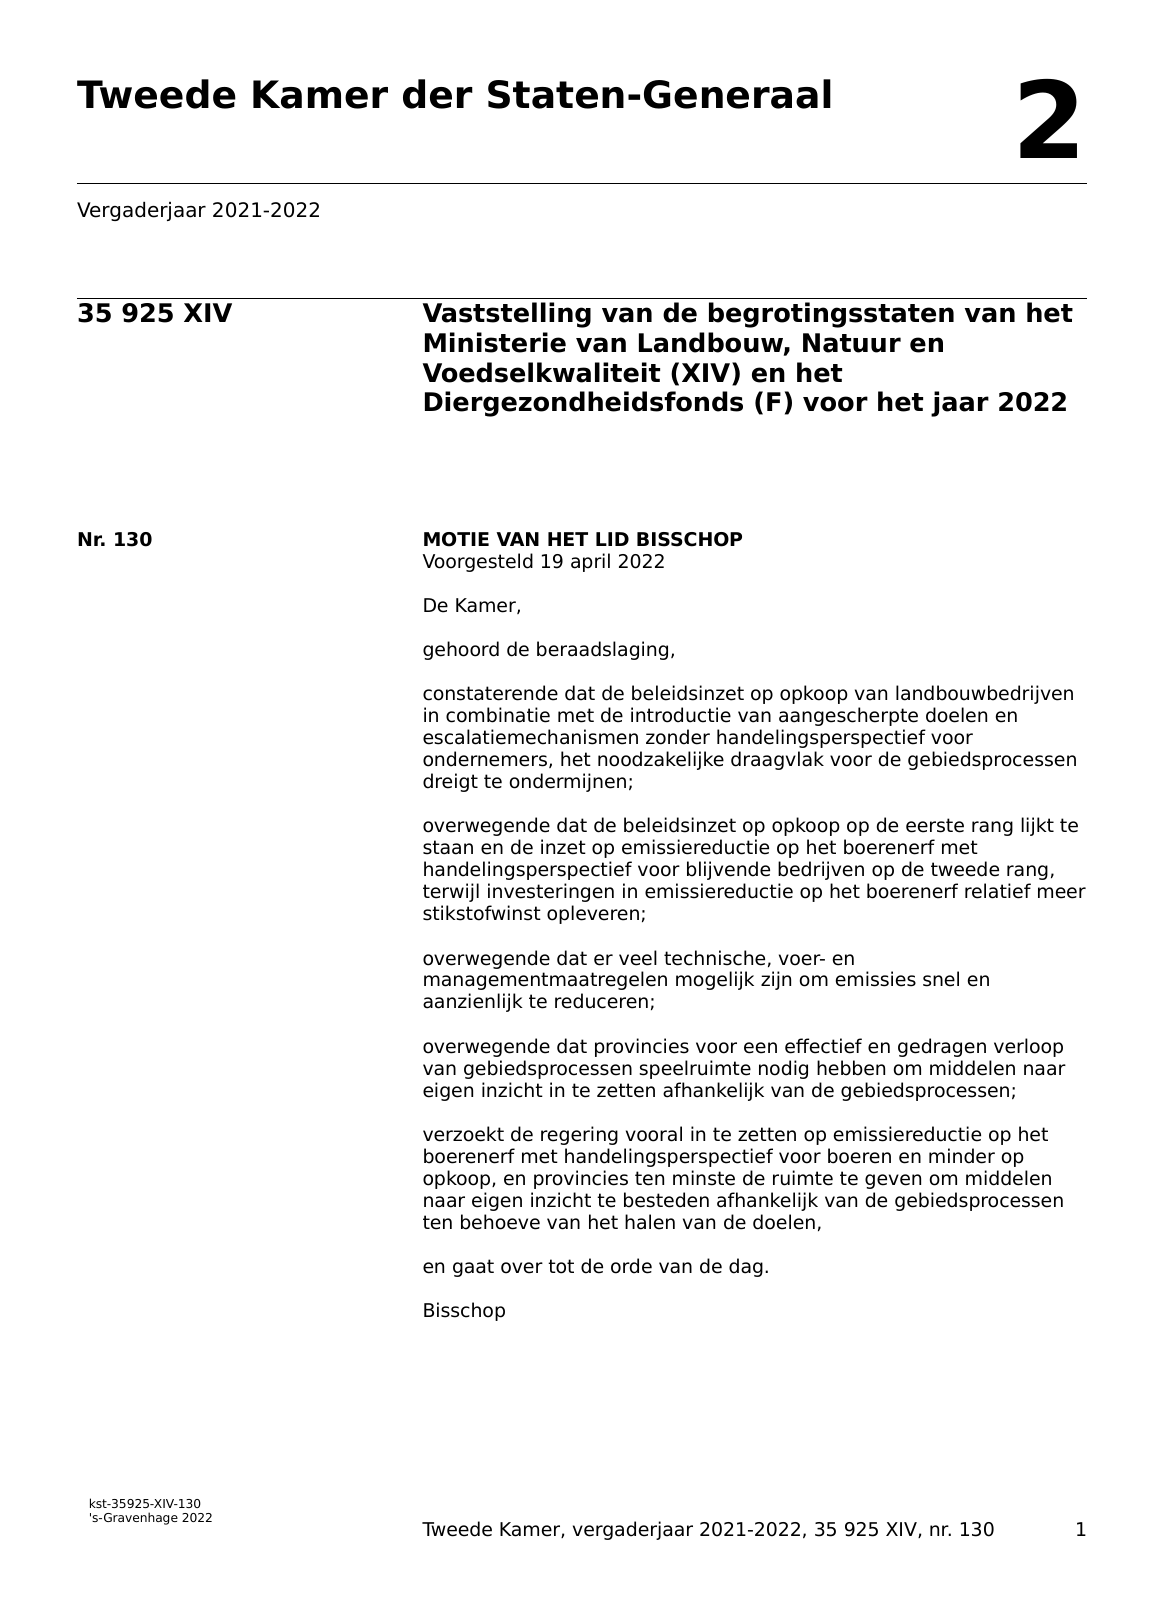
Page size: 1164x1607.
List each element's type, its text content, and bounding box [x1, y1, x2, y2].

text De Kamer, [422, 595, 1087, 617]
text overwegende dat er veel technische, voer- en managementmaatregelen mogelijk zijn om emissies snel en aanzienlijk te reduceren; [422, 947, 1087, 1013]
table_cell Vergaderjaar 2021-2022 [77, 184, 1087, 298]
subtitle Nr. 130 MOTIE VAN HET LID BISSCHOP [77, 529, 1087, 551]
text kst-35925-XIV-130 [88, 1497, 323, 1511]
text gehoord de beraadslaging, [422, 639, 1087, 661]
text verzoekt de regering vooral in te zetten op emissiereductie op het boerenerf met handelingsperspectief voor boeren en minder op opkoop, en provincies ten minste de ruimte te geven om middelen naar eigen inzicht te besteden afhankelijk van de gebiedsprocessen ten behoeve van het halen van de doelen, [422, 1124, 1087, 1233]
text constaterende dat de beleidsinzet op opkoop van landbouwbedrijven in combinatie met de introductie van aangescherpte doelen en escalatiemechanismen zonder handelingsperspectief voor ondernemers, het noodzakelijke draagvlak voor de gebiedsprocessen dreigt te ondermijnen; [422, 683, 1087, 793]
text 's-Gravenhage 2022 [88, 1511, 323, 1525]
text Voorgesteld 19 april 2022 [422, 551, 1087, 573]
text Bisschop [422, 1300, 1087, 1322]
text overwegende dat de beleidsinzet op opkoop op de eerste rang lijkt te staan en de inzet op emissiereductie op het boerenerf met handelingsperspectief voor blijvende bedrijven op de tweede rang, terwijl investeringen in emissiereductie op het boerenerf relatief meer stikstofwinst opleveren; [422, 815, 1087, 925]
text overwegende dat provincies voor een effectief en gedragen verloop van gebiedsprocessen speelruimte nodig hebben om middelen naar eigen inzicht in te zetten afhankelijk van de gebiedsprocessen; [422, 1036, 1087, 1101]
subtitle 35 925 XIV Vaststelling van de begrotingsstaten van het Ministerie van Landbouw, Natuur en Voedselkwaliteit (XIV) en het Diergezondheidsfonds (F) voor het jaar 2022 [77, 299, 1087, 418]
table_header Tweede Kamer der Staten-Generaal [77, 59, 886, 183]
text en gaat over tot de orde van de dag. [422, 1256, 1087, 1278]
table_header 2 [886, 59, 1087, 183]
